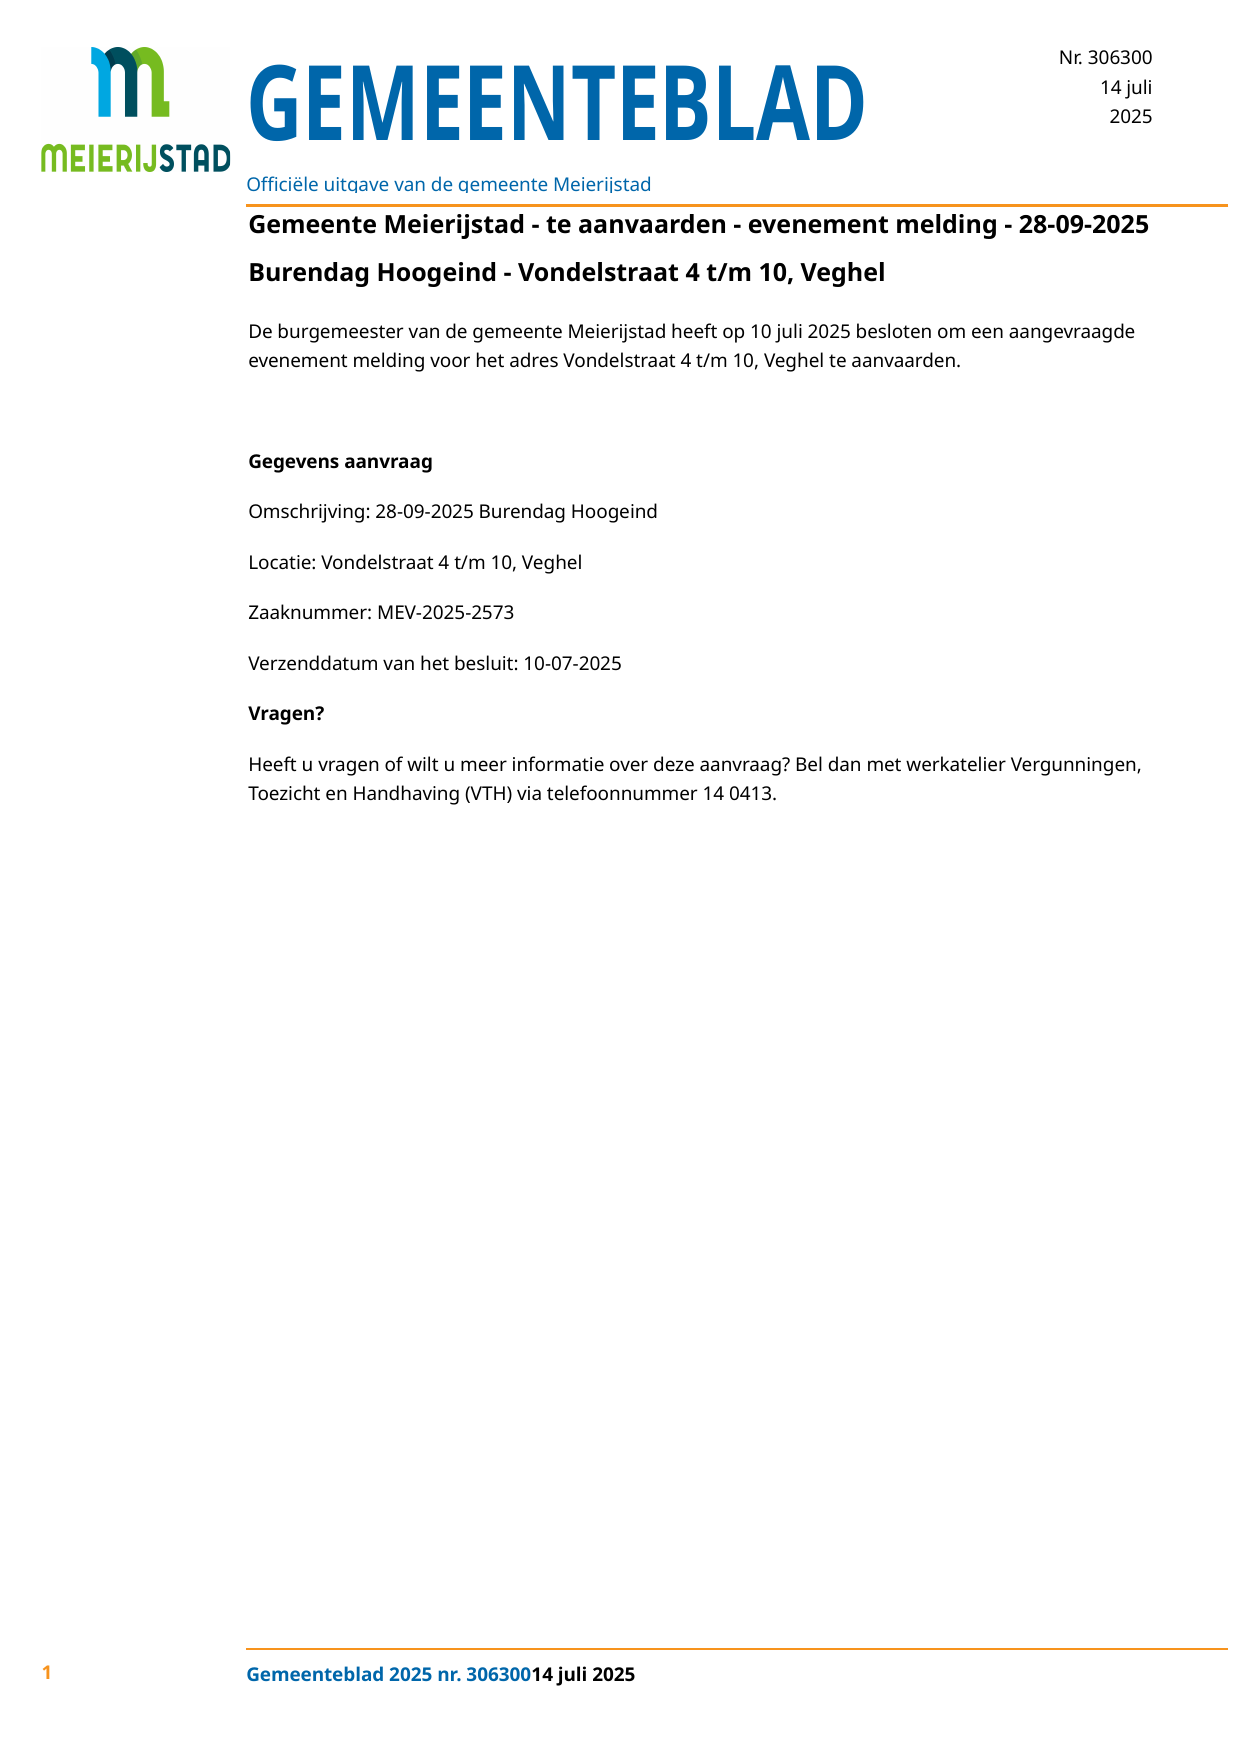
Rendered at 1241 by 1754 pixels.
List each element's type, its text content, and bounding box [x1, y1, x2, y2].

text Verzenddatum van het besluit: 10-07-2025 [248, 650, 1152, 676]
text Vragen? [248, 700, 1152, 726]
text Zaaknummer: MEV-2025-2573 [248, 599, 1152, 625]
text Gegevens aanvraag [248, 448, 1152, 474]
text De burgemeester van de gemeente Meierijstad heeft op 10 juli 2025 besloten om een aangevraagde evenement melding voor het adres Vondelstraat 4 t/m 10, Veghel te aanvaarden. [248, 318, 1152, 373]
text Heeft u vragen of wilt u meer informatie over deze aanvraag? Bel dan met werkatelier Vergunningen, Toezicht en Handhaving (VTH) via telefoonnummer 14 0413. [248, 751, 1152, 806]
text Locatie: Vondelstraat 4 t/m 10, Veghel [248, 549, 1152, 575]
picture [41, 47, 231, 172]
text Gemeente Meierijstad - te aanvaarden - evenement melding - 28-09-2025 Burendag Hoogeind - Vondelstraat 4 t/m 10, Veghel [248, 207, 1152, 288]
text Omschrijving: 28-09-2025 Burendag Hoogeind [248, 499, 1152, 524]
